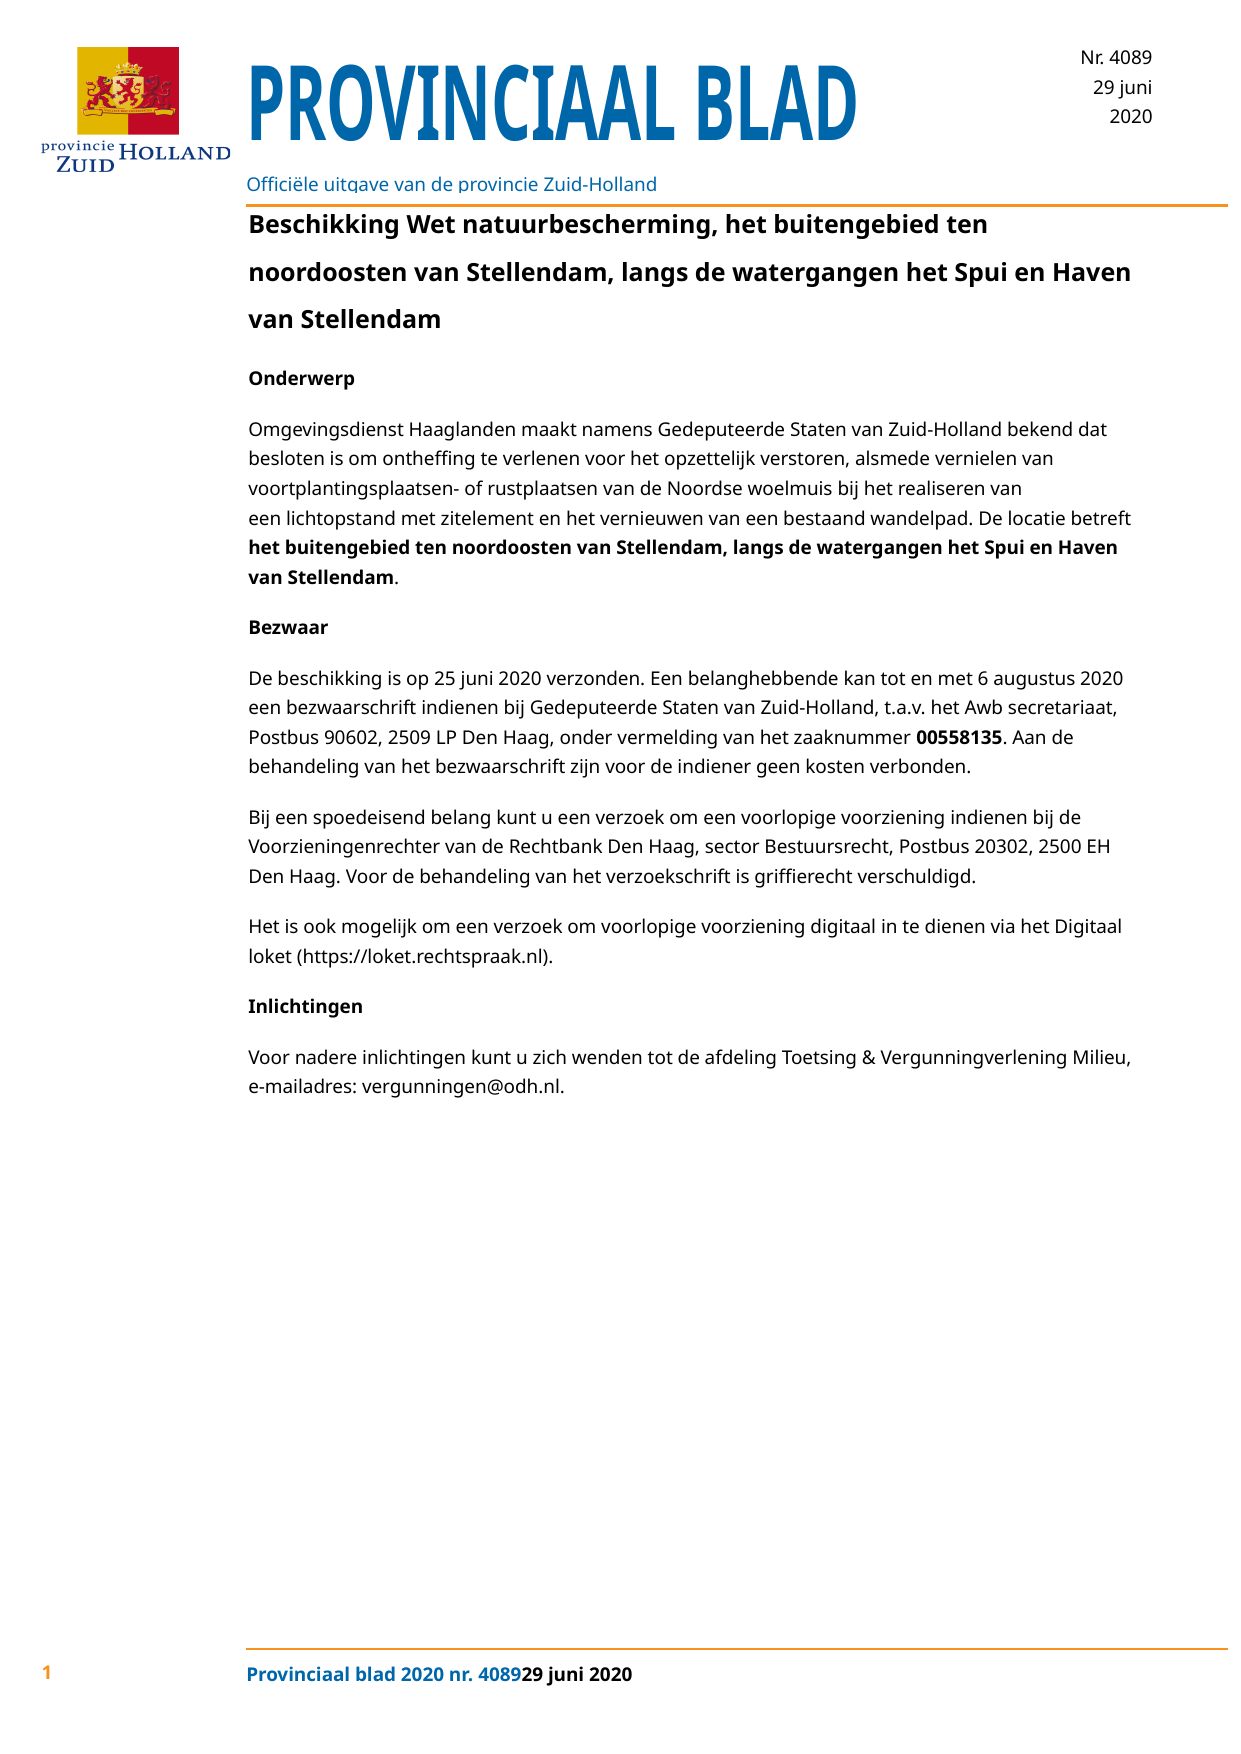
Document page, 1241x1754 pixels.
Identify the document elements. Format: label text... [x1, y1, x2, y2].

text Bij een spoedeisend belang kunt u een verzoek om een voorlopige voorziening indienen bij de Voorzieningenrechter van de Rechtbank Den Haag, sector Bestuursrecht, Postbus 20302, 2500 EH Den Haag. Voor de behandeling van het verzoekschrift is griffierecht verschuldigd. [248, 804, 1152, 889]
text Onderwerp [248, 366, 1152, 391]
text Voor nadere inlichtingen kunt u zich wenden tot de afdeling Toetsing & Vergunningverlening Milieu, e-mailadres: vergunningen@odh.nl. [248, 1044, 1152, 1099]
text Omgevingsdienst Haaglanden maakt namens Gedeputeerde Staten van Zuid-Holland bekend dat besloten is om ontheffing te verlenen voor het opzettelijk verstoren, alsmede vernielen van voortplantingsplaatsen- of rustplaatsen van de Noordse woelmuis bij het realiseren van een lichtopstand met zitelement en het vernieuwen van een bestaand wandelpad. De locatie betreft het buitengebied ten noordoosten van Stellendam, langs de watergangen het Spui en Haven van Stellendam. [248, 416, 1152, 589]
text Beschikking Wet natuurbescherming, het buitengebied ten noordoosten van Stellendam, langs de watergangen het Spui en Haven van Stellendam [248, 207, 1152, 336]
text De beschikking is op 25 juni 2020 verzonden. Een belanghebbende kan tot en met 6 augustus 2020 een bezwaarschrift indienen bij Gedeputeerde Staten van Zuid-Holland, t.a.v. het Awb secretariaat, Postbus 90602, 2509 LP Den Haag, onder vermelding van het zaaknummer 00558135. Aan de behandeling van het bezwaarschrift zijn voor de indiener geen kosten verbonden. [248, 665, 1152, 779]
picture [41, 47, 231, 172]
text Inlichtingen [248, 993, 1152, 1019]
text Het is ook mogelijk om een verzoek om voorlopige voorziening digitaal in te dienen via het Digitaal loket (https://loket.rechtspraak.nl). [248, 913, 1152, 969]
text Bezwaar [248, 614, 1152, 640]
